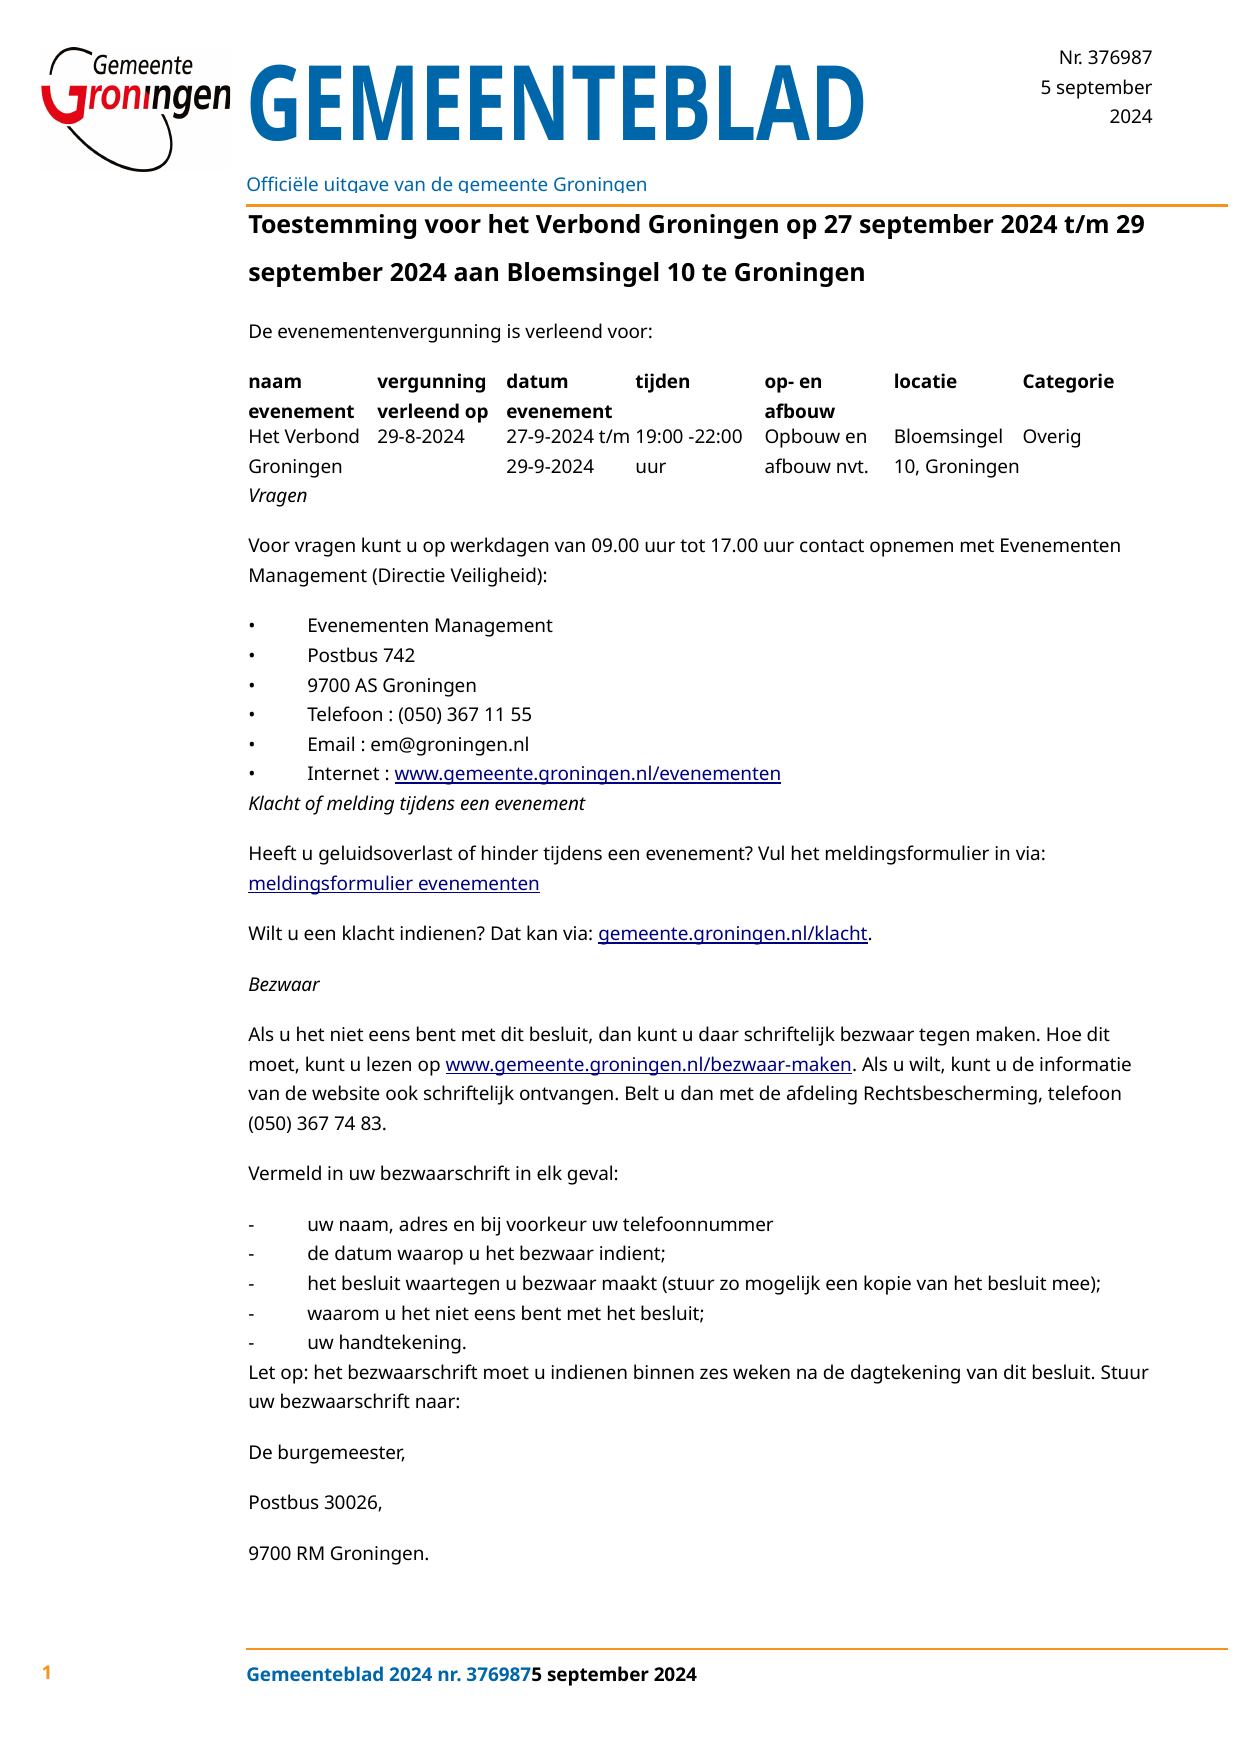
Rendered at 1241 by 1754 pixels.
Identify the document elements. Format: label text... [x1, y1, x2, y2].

text Heeft u geluidsoverlast of hinder tijdens een evenement? Vul het meldingsformulier in via: meldingsformulier evenementen [248, 841, 1152, 896]
list Evenementen Management [248, 613, 1152, 638]
list Internet : www.gemeente.groningen.nl/evenementen [248, 761, 1152, 786]
table_cell 27-9-2024 t/m 29-9-2024 [506, 424, 635, 479]
table_cell Overig [1023, 424, 1152, 479]
table_cell Opbouw en afbouw nvt. [764, 424, 893, 479]
list uw handtekening. [248, 1329, 1152, 1355]
list waarom u het niet eens bent met het besluit; [248, 1300, 1152, 1326]
list Postbus 742 [248, 642, 1152, 668]
text Klacht of melding tijdens een evenement [248, 790, 1152, 816]
text De evenementenvergunning is verleend voor: [248, 318, 1152, 344]
table_header datum evenement [506, 369, 635, 424]
text Voor vragen kunt u op werkdagen van 09.00 uur tot 17.00 uur contact opnemen met Evenementen Management (Directie Veiligheid): [248, 533, 1152, 588]
table_header op- en afbouw [764, 369, 893, 424]
picture [41, 47, 231, 172]
table_cell 19:00 -22:00 uur [635, 424, 764, 479]
text Postbus 30026, [248, 1489, 1152, 1515]
table_header Categorie [1023, 369, 1152, 424]
text Toestemming voor het Verbond Groningen op 27 september 2024 t/m 29 september 2024 aan Bloemsingel 10 te Groningen [248, 207, 1152, 288]
table_header locatie [894, 369, 1022, 424]
list 9700 AS Groningen [248, 672, 1152, 698]
table_cell Het Verbond Groningen [248, 424, 377, 479]
table_header vergunning verleend op [377, 369, 506, 424]
text Vermeld in uw bezwaarschrift in elk geval: [248, 1161, 1152, 1186]
text Let op: het bezwaarschrift moet u indienen binnen zes weken na de dagtekening van dit besluit. Stuur uw bezwaarschrift naar: [248, 1359, 1152, 1414]
text Als u het niet eens bent met dit besluit, dan kunt u daar schriftelijk bezwaar tegen maken. Hoe dit moet, kunt u lezen op www.gemeente.groningen.nl/bezwaar-maken. Als u wilt, kunt u de informatie van de website ook schriftelijk ontvangen. Belt u dan met de afdeling Rechtsbescherming, telefoon (050) 367 74 83. [248, 1021, 1152, 1136]
table_header tijden [635, 369, 764, 424]
table_cell Bloemsingel 10, Groningen [894, 424, 1022, 479]
list de datum waarop u het bezwaar indient; [248, 1241, 1152, 1266]
table_header naam evenement [248, 369, 377, 424]
list Telefoon : (050) 367 11 55 [248, 701, 1152, 727]
table_cell 29-8-2024 [377, 424, 506, 479]
list het besluit waartegen u bezwaar maakt (stuur zo mogelijk een kopie van het besluit mee); [248, 1270, 1152, 1296]
text 9700 RM Groningen. [248, 1540, 1152, 1566]
list Email : em@groningen.nl [248, 731, 1152, 757]
text Bezwaar [248, 971, 1152, 997]
list uw naam, adres en bij voorkeur uw telefoonnummer [248, 1211, 1152, 1237]
text Wilt u een klacht indienen? Dat kan via: gemeente.groningen.nl/klacht. [248, 921, 1152, 946]
text De burgemeester, [248, 1439, 1152, 1465]
text Vragen [248, 482, 1152, 508]
